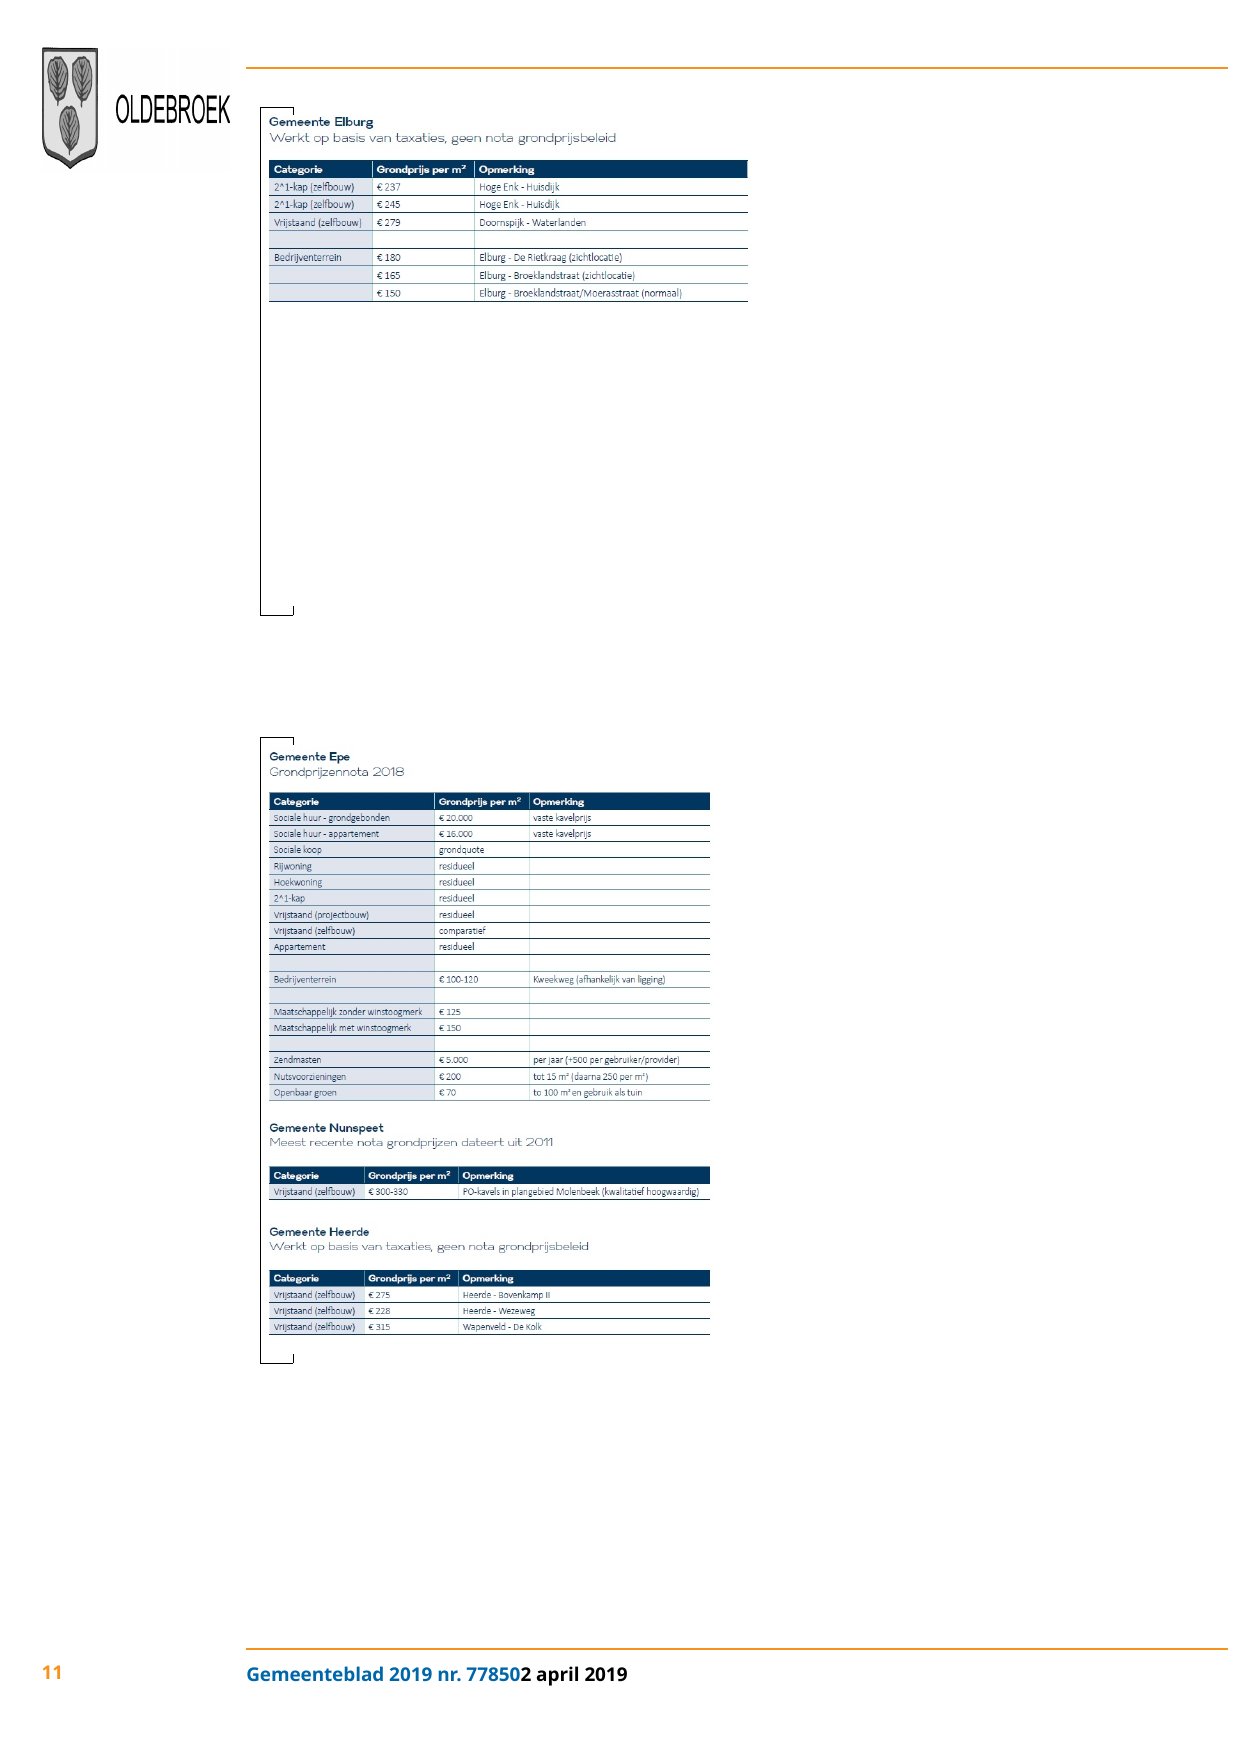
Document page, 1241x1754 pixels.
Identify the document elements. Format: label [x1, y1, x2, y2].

picture [41, 47, 231, 172]
picture [268, 745, 1069, 1354]
picture [268, 115, 1139, 606]
